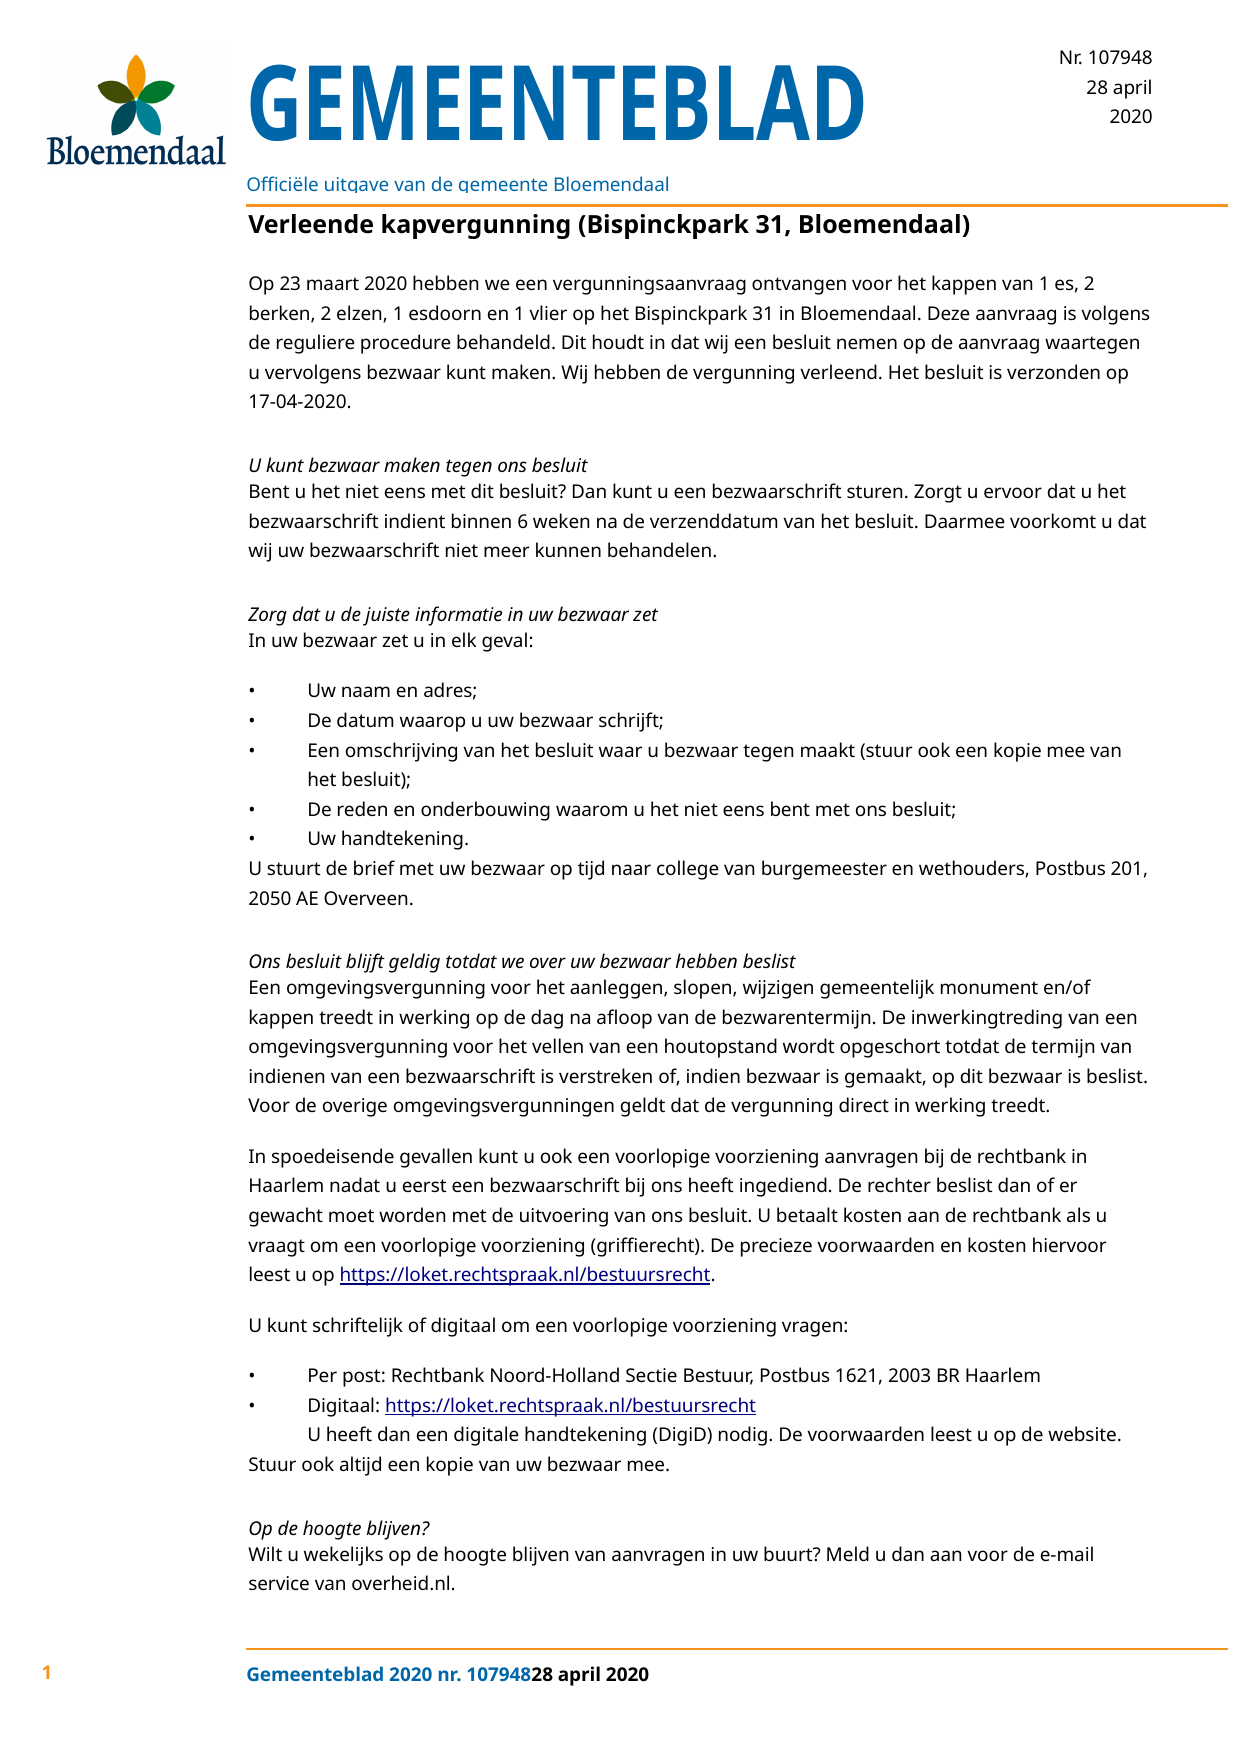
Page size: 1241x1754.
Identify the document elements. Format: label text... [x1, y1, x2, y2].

list U heeft dan een digitale handtekening (DigiD) nodig. De voorwaarden leest u op de website. [248, 1421, 1152, 1447]
list De reden en onderbouwing waarom u het niet eens bent met ons besluit; [248, 796, 1152, 822]
text Wilt u wekelijks op de hoogte blijven van aanvragen in uw buurt? Meld u dan aan voor de e-mail service van overheid.nl. [248, 1541, 1152, 1596]
text Ons besluit blijft geldig totdat we over uw bezwaar hebben beslist [248, 949, 1152, 974]
text In spoedeisende gevallen kunt u ook een voorlopige voorziening aanvragen bij de rechtbank in Haarlem nadat u eerst een bezwaarschrift bij ons heeft ingediend. De rechter beslist dan of er gewacht moet worden met de uitvoering van ons besluit. U betaalt kosten aan de rechtbank als u vraagt om een voorlopige voorziening (griffierecht). De precieze voorwaarden en kosten hiervoor leest u op https://loket.rechtspraak.nl/bestuursrecht. [248, 1143, 1152, 1287]
list Digitaal: https://loket.rechtspraak.nl/bestuursrecht [248, 1392, 1152, 1418]
text U stuurt de brief met uw bezwaar op tijd naar college van burgemeester en wethouders, Postbus 201, 2050 AE Overveen. [248, 855, 1152, 910]
list De datum waarop u uw bezwaar schrijft; [248, 707, 1152, 733]
text Zorg dat u de juiste informatie in uw bezwaar zet [248, 601, 1152, 627]
text Op de hoogte blijven? [248, 1515, 1152, 1541]
text Stuur ook altijd een kopie van uw bezwaar mee. [248, 1451, 1152, 1477]
text Verleende kapvergunning (Bispinckpark 31, Bloemendaal) [248, 207, 1152, 241]
list Uw naam en adres; [248, 678, 1152, 703]
text Op 23 maart 2020 hebben we een vergunningsaanvraag ontvangen voor het kappen van 1 es, 2 berken, 2 elzen, 1 esdoorn en 1 vlier op het Bispinckpark 31 in Bloemendaal. Deze aanvraag is volgens de reguliere procedure behandeld. Dit houdt in dat wij een besluit nemen op de aanvraag waartegen u vervolgens bezwaar kunt maken. Wij hebben de vergunning verleend. Het besluit is verzonden op 17-04-2020. [248, 270, 1152, 414]
list Uw handtekening. [248, 826, 1152, 851]
list Een omschrijving van het besluit waar u bezwaar tegen maakt (stuur ook een kopie mee van het besluit); [248, 737, 1152, 792]
picture [41, 47, 231, 172]
text U kunt bezwaar maken tegen ons besluit [248, 453, 1152, 478]
text Bent u het niet eens met dit besluit? Dan kunt u een bezwaarschrift sturen. Zorgt u ervoor dat u het bezwaarschrift indient binnen 6 weken na de verzenddatum van het besluit. Daarmee voorkomt u dat wij uw bezwaarschrift niet meer kunnen behandelen. [248, 478, 1152, 563]
text U kunt schriftelijk of digitaal om een voorlopige voorziening vragen: [248, 1312, 1152, 1338]
list Per post: Rechtbank Noord-Holland Sectie Bestuur, Postbus 1621, 2003 BR Haarlem [248, 1362, 1152, 1388]
text In uw bezwaar zet u in elk geval: [248, 627, 1152, 653]
text Een omgevingsvergunning voor het aanleggen, slopen, wijzigen gemeentelijk monument en/of kappen treedt in werking op de dag na afloop van de bezwarentermijn. De inwerkingtreding van een omgevingsvergunning voor het vellen van een houtopstand wordt opgeschort totdat de termijn van indienen van een bezwaarschrift is verstreken of, indien bezwaar is gemaakt, op dit bezwaar is beslist. Voor de overige omgevingsvergunningen geldt dat de vergunning direct in werking treedt. [248, 974, 1152, 1118]
